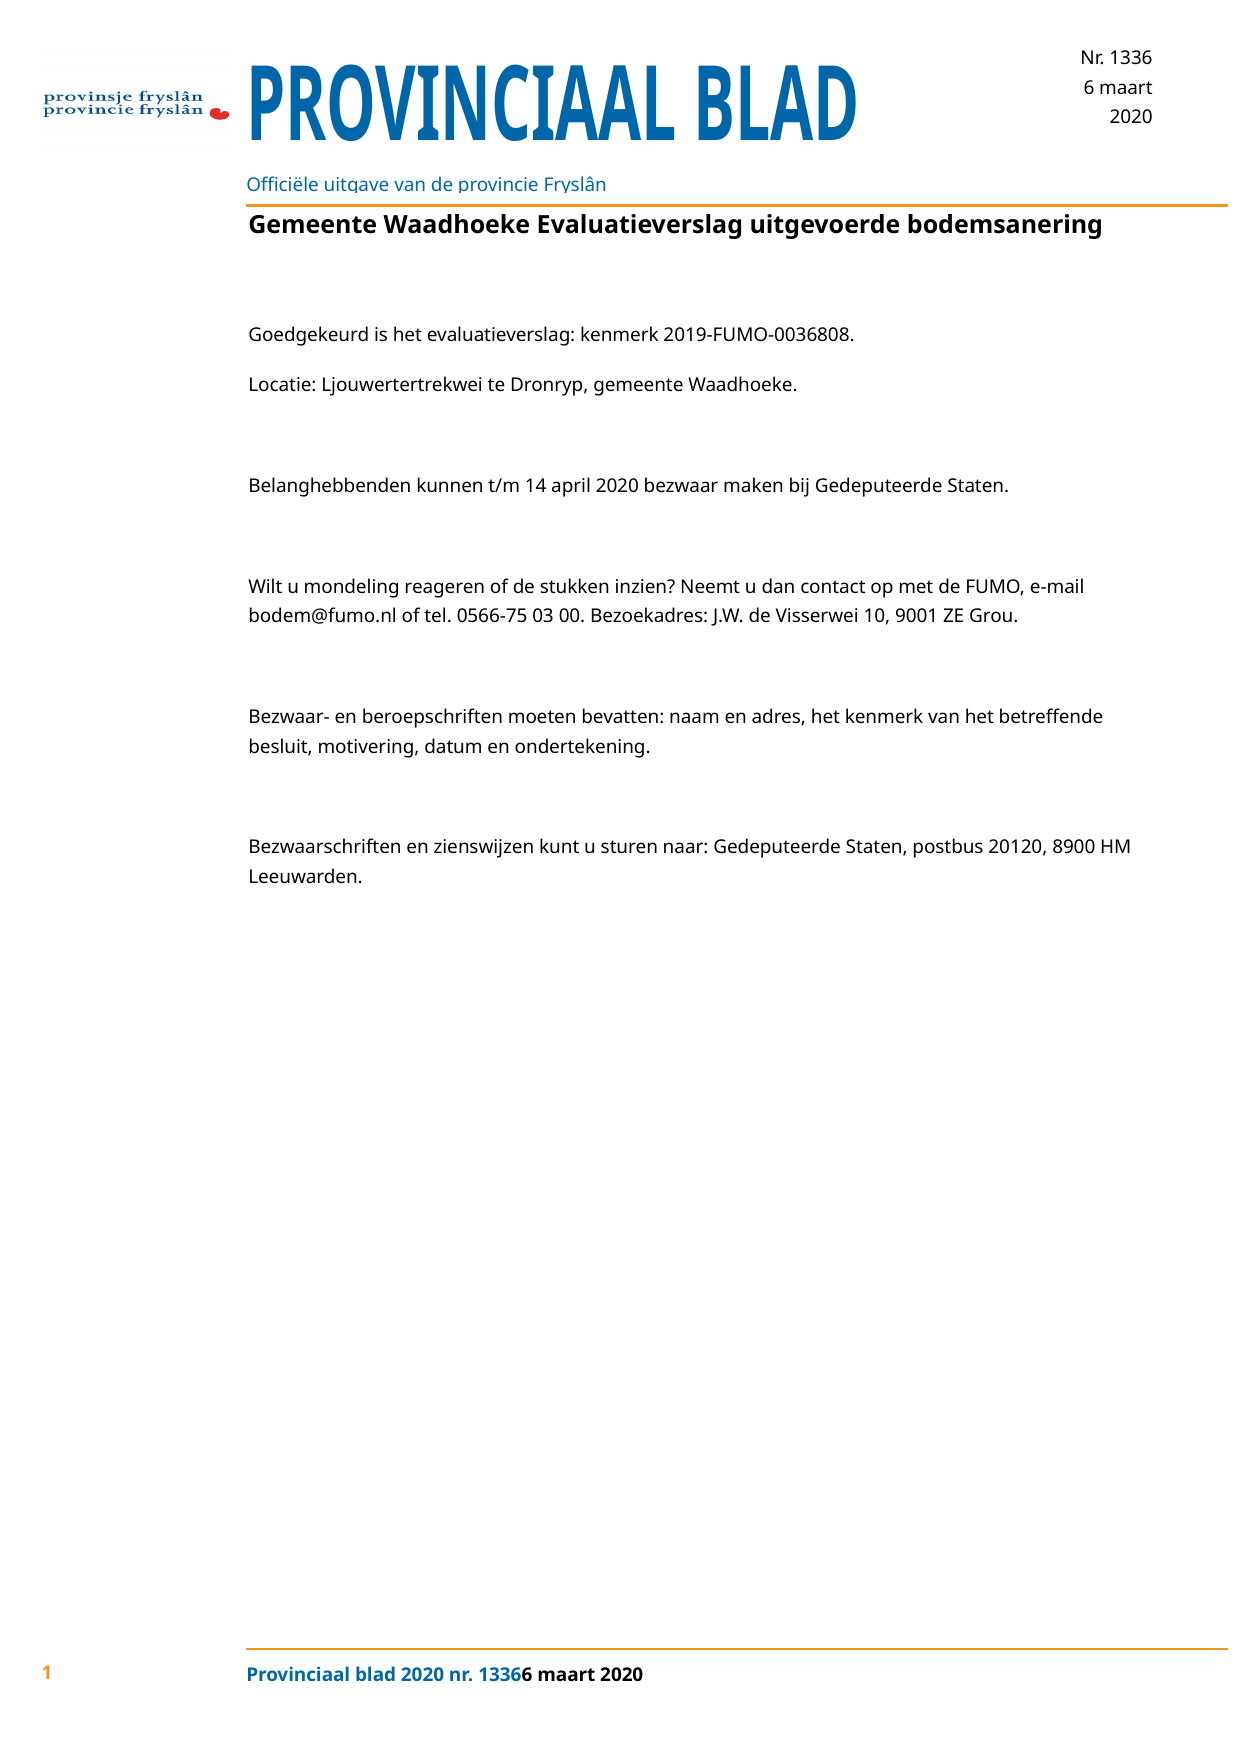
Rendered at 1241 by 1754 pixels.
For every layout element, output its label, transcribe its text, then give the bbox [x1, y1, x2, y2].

text Bezwaar- en beroepschriften moeten bevatten: naam en adres, het kenmerk van het betreffende besluit, motivering, datum en ondertekening. [248, 703, 1152, 758]
text Locatie: Ljouwertertrekwei te Dronryp, gemeente Waadhoeke. [248, 371, 1152, 397]
text Bezwaarschriften en zienswijzen kunt u sturen naar: Gedeputeerde Staten, postbus 20120, 8900 HM Leeuwarden. [248, 834, 1152, 889]
text Belanghebbenden kunnen t/m 14 april 2020 bezwaar maken bij Gedeputeerde Staten. [248, 472, 1152, 498]
text Goedgekeurd is het evaluatieverslag: kenmerk 2019-FUMO-0036808. [248, 321, 1152, 346]
text Wilt u mondeling reageren of de stukken inzien? Neemt u dan contact op met de FUMO, e-mail bodem@fumo.nl of tel. 0566-75 03 00. Bezoekadres: J.W. de Visserwei 10, 9001 ZE Grou. [248, 573, 1152, 628]
text Gemeente Waadhoeke Evaluatieverslag uitgevoerde bodemsanering [248, 207, 1152, 241]
picture [41, 47, 231, 172]
